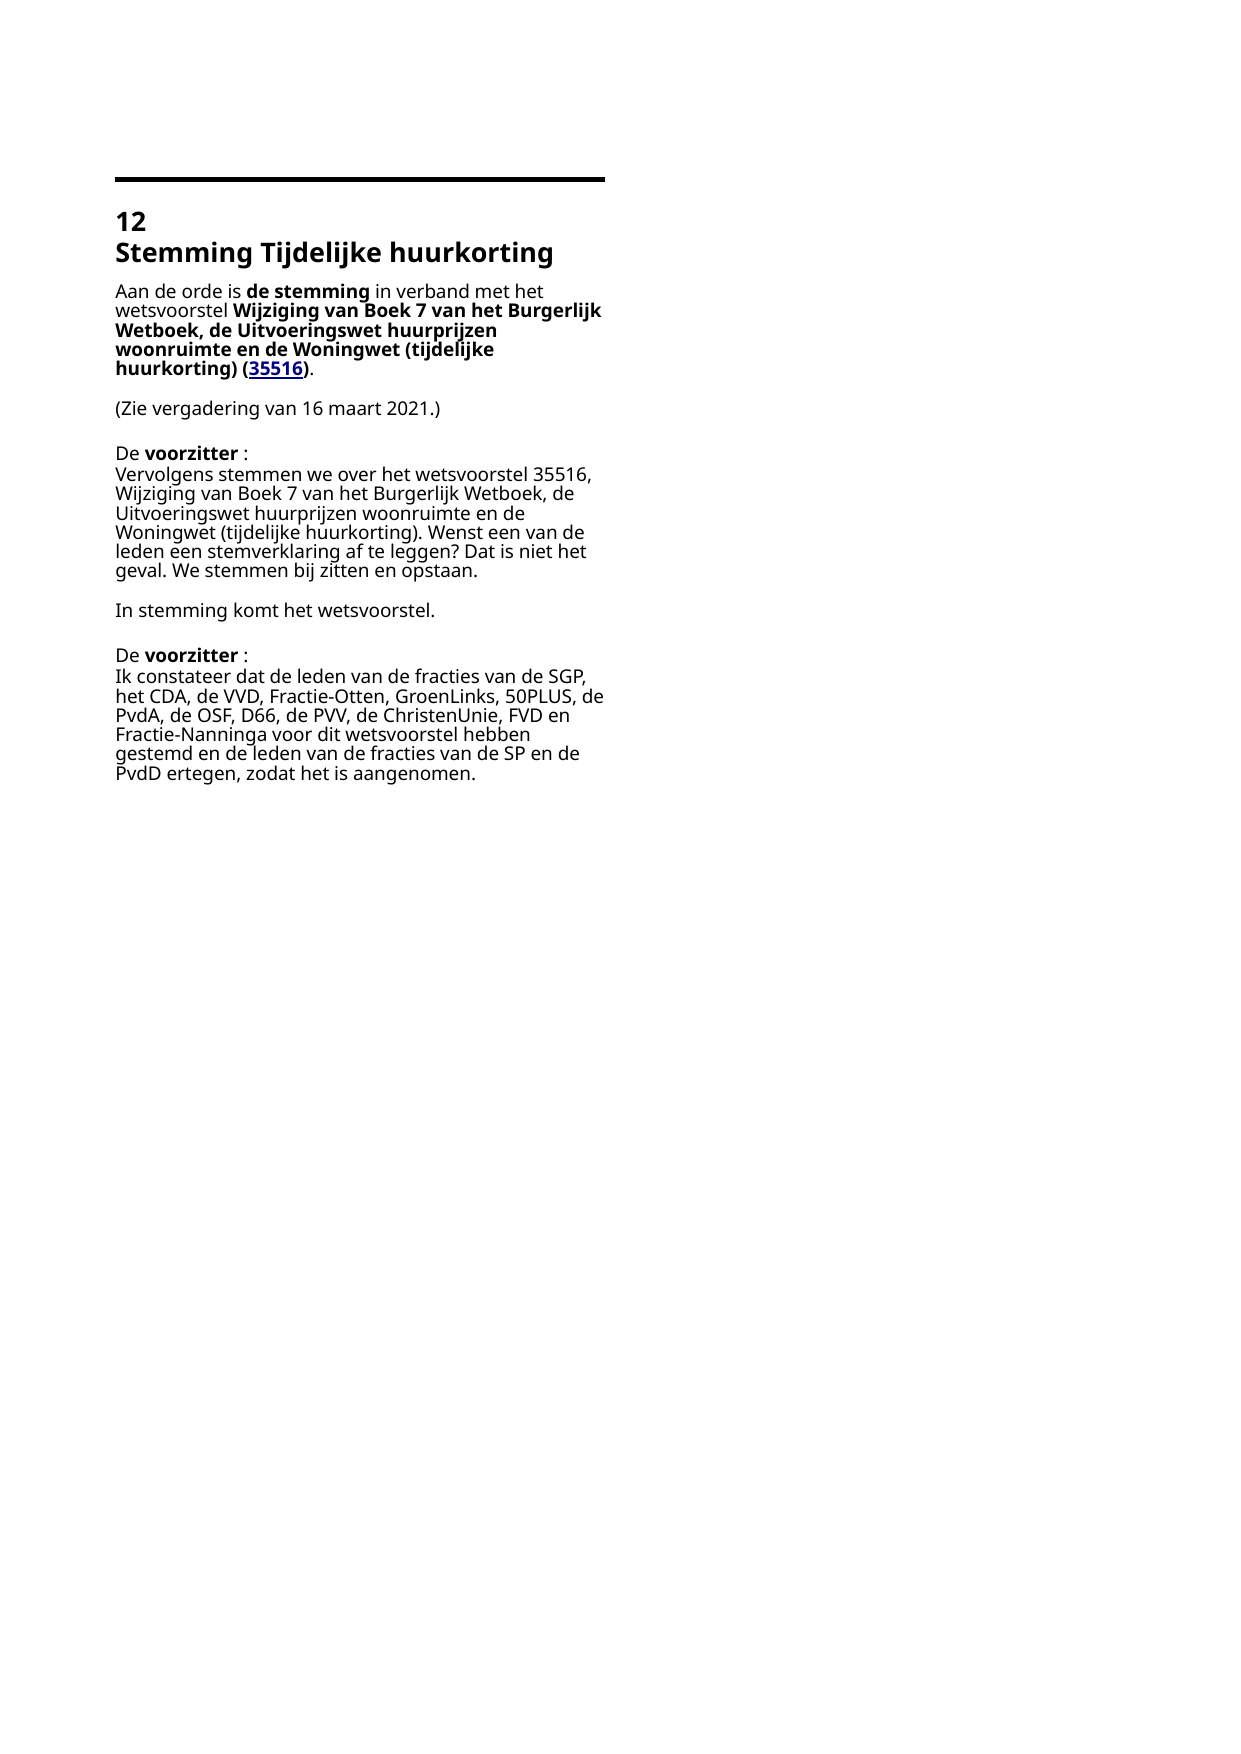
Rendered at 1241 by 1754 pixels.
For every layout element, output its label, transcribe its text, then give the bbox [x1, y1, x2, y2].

text Ik constateer dat de leden van de fracties van de SGP, het CDA, de VVD, Fractie-Otten, GroenLinks, 50PLUS, de PvdA, de OSF, D66, de PVV, de ChristenUnie, FVD en Fractie-Nanninga voor dit wetsvoorstel hebben gestemd en de leden van de fracties van de SP en de PvdD ertegen, zodat het is aangenomen. [115, 668, 605, 784]
text Aan de orde is de stemming in verband met het wetsvoorstel Wijziging van Boek 7 van het Burgerlijk Wetboek, de Uitvoeringswet huurprijzen woonruimte en de Woningwet (tijdelijke huurkorting) (35516). [115, 283, 605, 379]
text (Zie vergadering van 16 maart 2021.) [115, 400, 605, 419]
text Stemming Tijdelijke huurkorting [115, 239, 605, 283]
text Vervolgens stemmen we over het wetsvoorstel 35516, Wijziging van Boek 7 van het Burgerlijk Wetboek, de Uitvoeringswet huurprijzen woonruimte en de Woningwet (tijdelijke huurkorting). Wenst een van de leden een stemverklaring af te leggen? Dat is niet het geval. We stemmen bij zitten en opstaan. [115, 466, 605, 582]
text De voorzitter : [115, 643, 605, 668]
text In stemming komt het wetsvoorstel. [115, 602, 605, 622]
text 12 [115, 203, 605, 239]
text De voorzitter : [115, 440, 605, 466]
